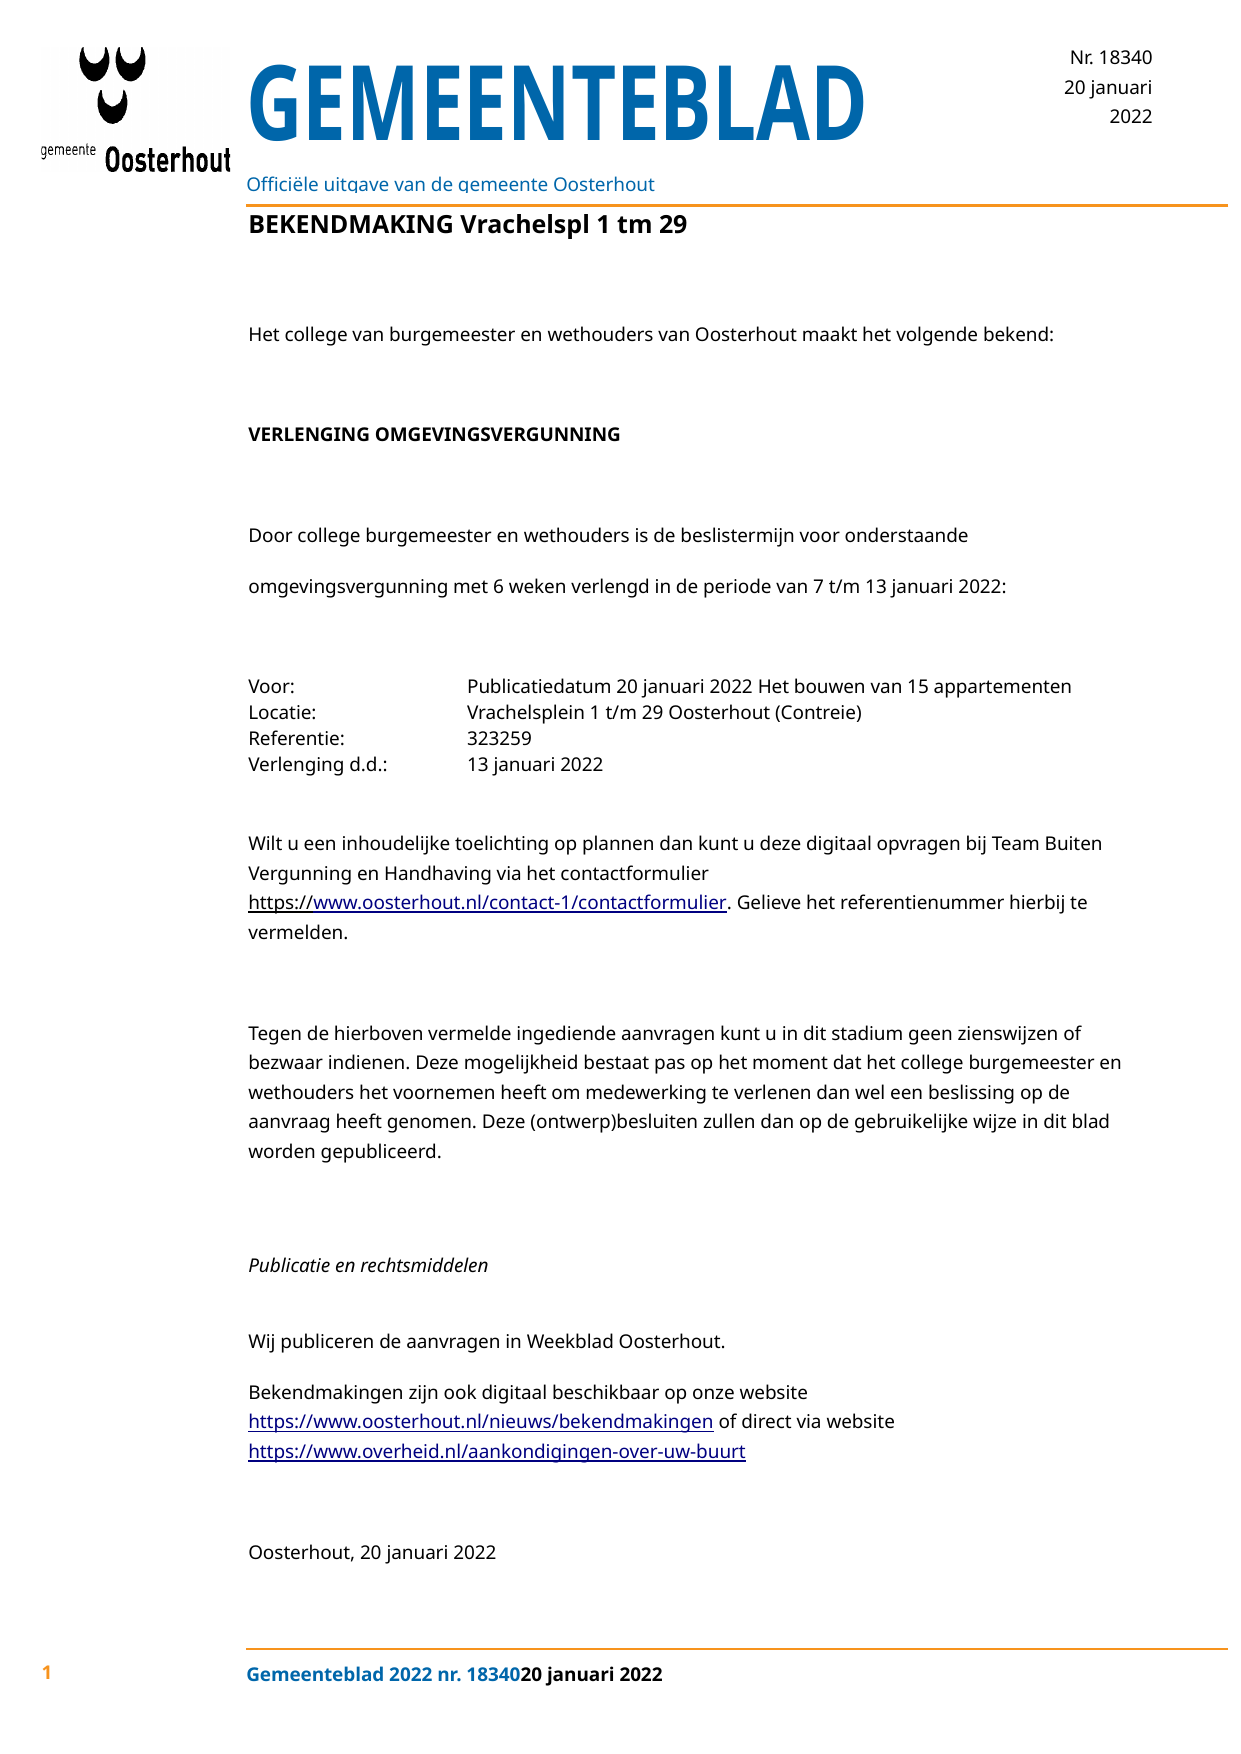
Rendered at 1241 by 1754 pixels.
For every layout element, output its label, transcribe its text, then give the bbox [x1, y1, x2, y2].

table_cell Locatie: [248, 700, 467, 725]
table_cell Referentie: [248, 725, 467, 751]
text Wilt u een inhoudelijke toelichting op plannen dan kunt u deze digitaal opvragen bij Team Buiten Vergunning en Handhaving via het contactformulier https://www.oosterhout.nl/contact-1/contactformulier. Gelieve het referentienummer hierbij te vermelden. [248, 830, 1152, 945]
text Oosterhout, 20 januari 2022 [248, 1539, 1152, 1565]
text BEKENDMAKING Vrachelspl 1 tm 29 [248, 207, 1152, 241]
picture [41, 47, 231, 172]
text Het college van burgemeester en wethouders van Oosterhout maakt het volgende bekend: [248, 321, 1152, 346]
table_cell 323259 [467, 725, 1152, 751]
table_cell Verlenging d.d.: [248, 751, 467, 777]
table_cell 13 januari 2022 [467, 751, 1152, 777]
table_header Voor: [248, 674, 467, 699]
text Publicatie en rechtsmiddelen [248, 1253, 1152, 1278]
table_cell Vrachelsplein 1 t/m 29 Oosterhout (Contreie) [467, 700, 1152, 725]
text Door college burgemeester en wethouders is de beslistermijn voor onderstaande [248, 522, 1152, 548]
text Tegen de hierboven vermelde ingediende aanvragen kunt u in dit stadium geen zienswijzen of bezwaar indienen. Deze mogelijkheid bestaat pas op het moment dat het college burgemeester en wethouders het voornemen heeft om medewerking te verlenen dan wel een beslissing op de aanvraag heeft genomen. Deze (ontwerp)besluiten zullen dan op de gebruikelijke wijze in dit blad worden gepubliceerd. [248, 1020, 1152, 1164]
text VERLENGING OMGEVINGSVERGUNNING [248, 422, 1152, 447]
text omgevingsvergunning met 6 weken verlengd in de periode van 7 t/m 13 januari 2022: [248, 573, 1152, 598]
text Bekendmakingen zijn ook digitaal beschikbaar op onze website https://www.oosterhout.nl/nieuws/bekendmakingen of direct via website https://www.overheid.nl/aankondigingen-over-uw-buurt [248, 1379, 1152, 1464]
table_header Publicatiedatum 20 januari 2022 Het bouwen van 15 appartementen [467, 674, 1152, 699]
text Wij publiceren de aanvragen in Weekblad Oosterhout. [248, 1329, 1152, 1354]
